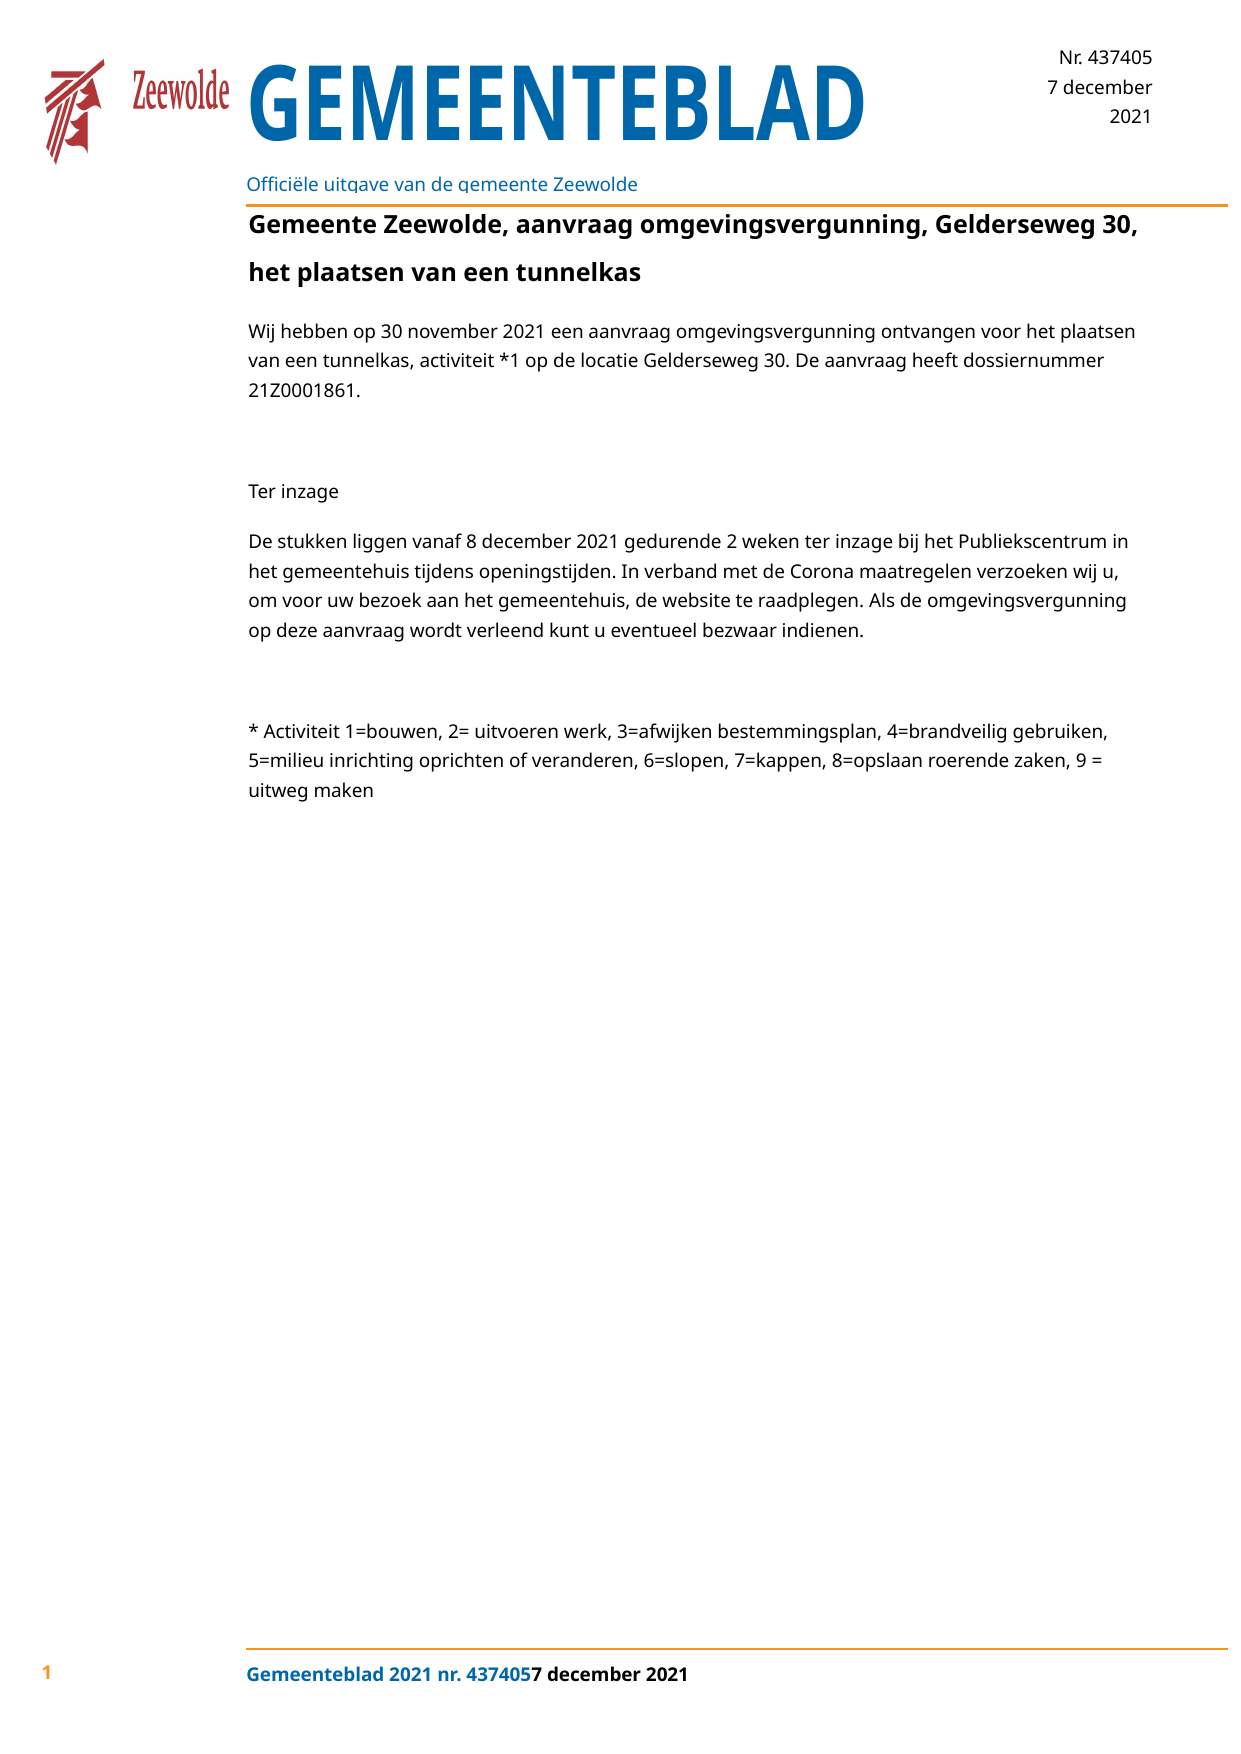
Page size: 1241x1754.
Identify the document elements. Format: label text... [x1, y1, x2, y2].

text Gemeente Zeewolde, aanvraag omgevingsvergunning, Gelderseweg 30, het plaatsen van een tunnelkas [248, 207, 1152, 288]
text * Activiteit 1=bouwen, 2= uitvoeren werk, 3=afwijken bestemmingsplan, 4=brandveilig gebruiken, 5=milieu inrichting oprichten of veranderen, 6=slopen, 7=kappen, 8=opslaan roerende zaken, 9 = uitweg maken [248, 718, 1152, 803]
picture [41, 47, 231, 172]
text Ter inzage [248, 478, 1152, 504]
text De stukken liggen vanaf 8 december 2021 gedurende 2 weken ter inzage bij het Publiekscentrum in het gemeentehuis tijdens openingstijden. In verband met de Corona maatregelen verzoeken wij u, om voor uw bezoek aan het gemeentehuis, de website te raadplegen. Als de omgevingsvergunning op deze aanvraag wordt verleend kunt u eventueel bezwaar indienen. [248, 528, 1152, 643]
text Wij hebben op 30 november 2021 een aanvraag omgevingsvergunning ontvangen voor het plaatsen van een tunnelkas, activiteit *1 op de locatie Gelderseweg 30. De aanvraag heeft dossiernummer 21Z0001861. [248, 318, 1152, 403]
